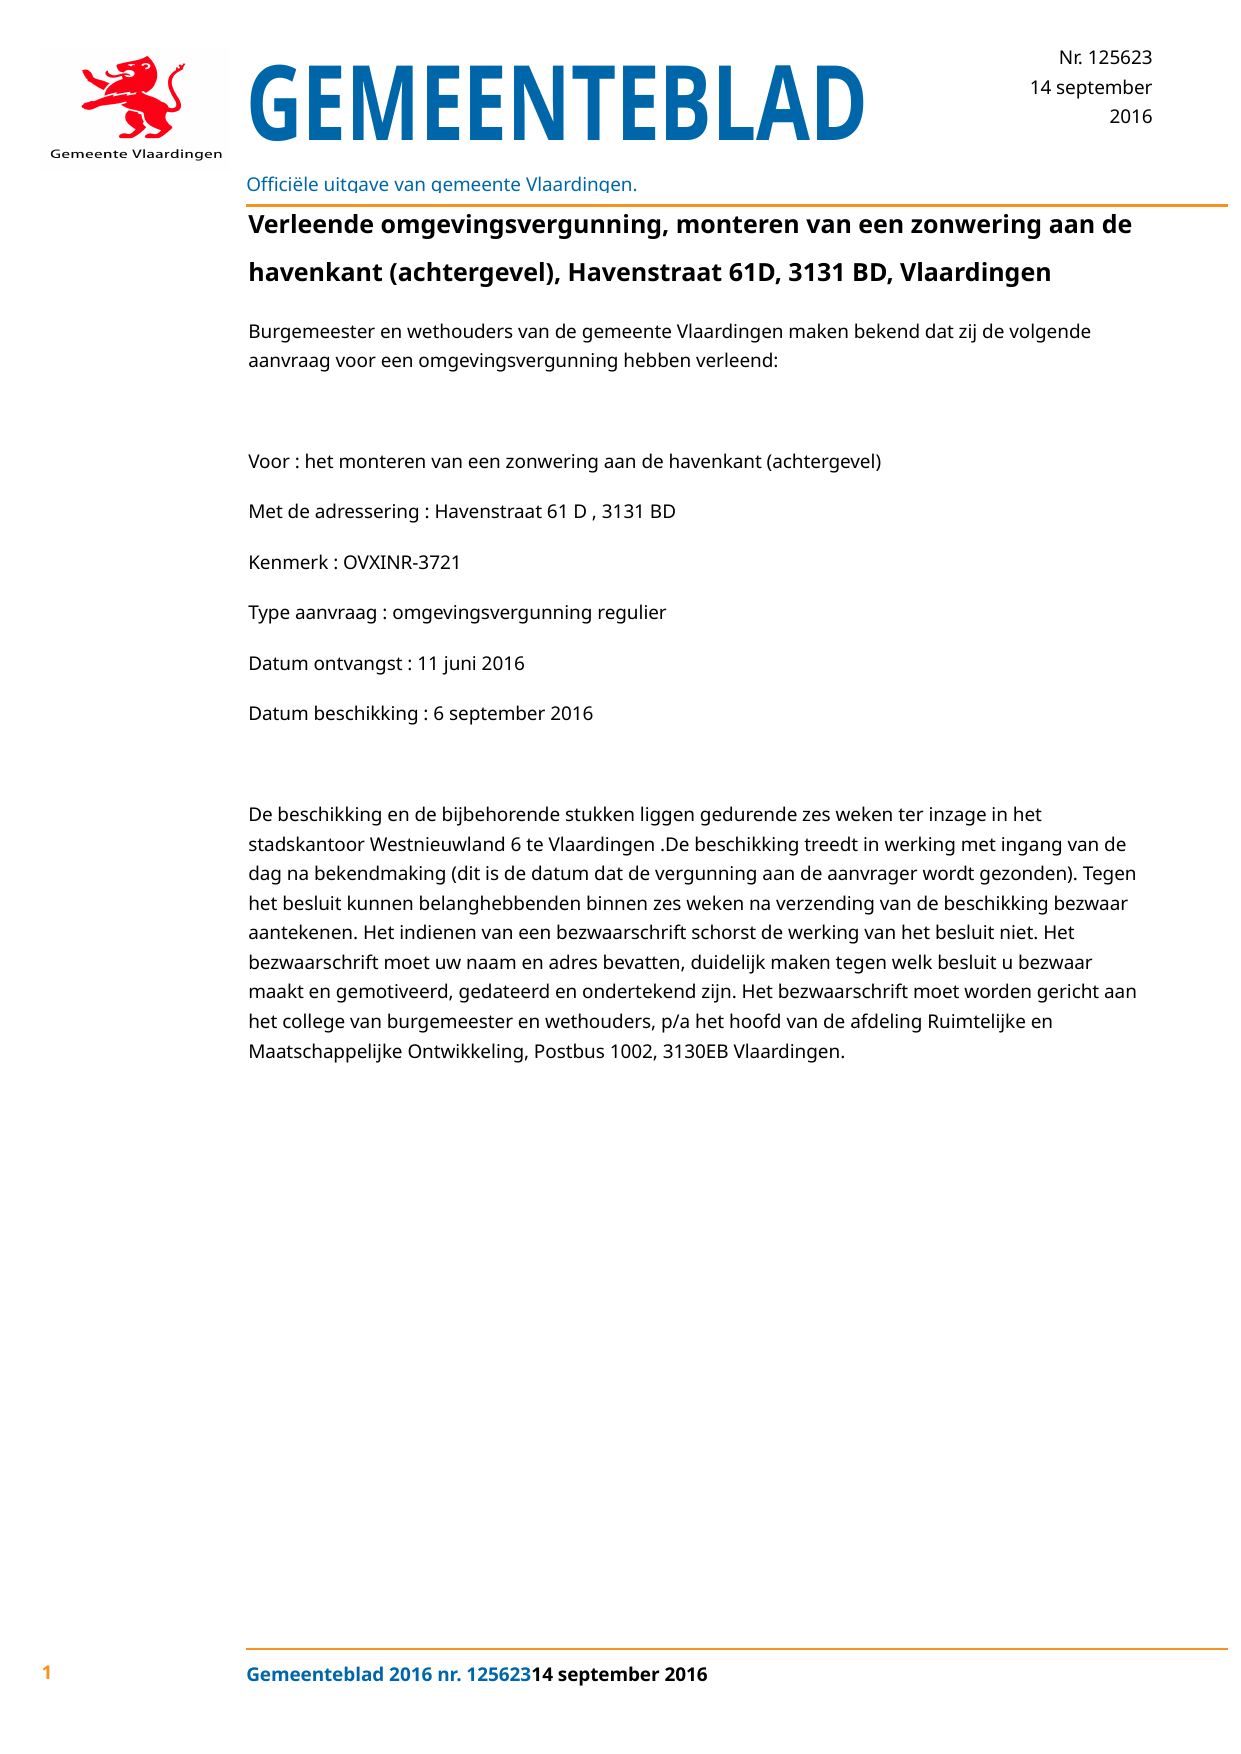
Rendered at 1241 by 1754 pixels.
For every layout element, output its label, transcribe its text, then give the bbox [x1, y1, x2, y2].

text Burgemeester en wethouders van de gemeente Vlaardingen maken bekend dat zij de volgende aanvraag voor een omgevingsvergunning hebben verleend: [248, 318, 1152, 373]
text Verleende omgevingsvergunning, monteren van een zonwering aan de havenkant (achtergevel), Havenstraat 61D, 3131 BD, Vlaardingen [248, 207, 1152, 288]
text Voor : het monteren van een zonwering aan de havenkant (achtergevel) [248, 448, 1152, 474]
text Kenmerk : OVXINR-3721 [248, 549, 1152, 575]
text Type aanvraag : omgevingsvergunning regulier [248, 599, 1152, 625]
text Met de adressering : Havenstraat 61 D , 3131 BD [248, 499, 1152, 524]
text Datum beschikking : 6 september 2016 [248, 700, 1152, 726]
picture [41, 47, 231, 172]
text Datum ontvangst : 11 juni 2016 [248, 650, 1152, 676]
text De beschikking en de bijbehorende stukken liggen gedurende zes weken ter inzage in het stadskantoor Westnieuwland 6 te Vlaardingen .De beschikking treedt in werking met ingang van de dag na bekendmaking (dit is de datum dat de vergunning aan de aanvrager wordt gezonden). Tegen het besluit kunnen belanghebbenden binnen zes weken na verzending van de beschikking bezwaar aantekenen. Het indienen van een bezwaarschrift schorst de werking van het besluit niet. Het bezwaarschrift moet uw naam en adres bevatten, duidelijk maken tegen welk besluit u bezwaar maakt en gemotiveerd, gedateerd en ondertekend zijn. Het bezwaarschrift moet worden gericht aan het college van burgemeester en wethouders, p/a het hoofd van de afdeling Ruimtelijke en Maatschappelijke Ontwikkeling, Postbus 1002, 3130EB Vlaardingen. [248, 801, 1152, 1064]
